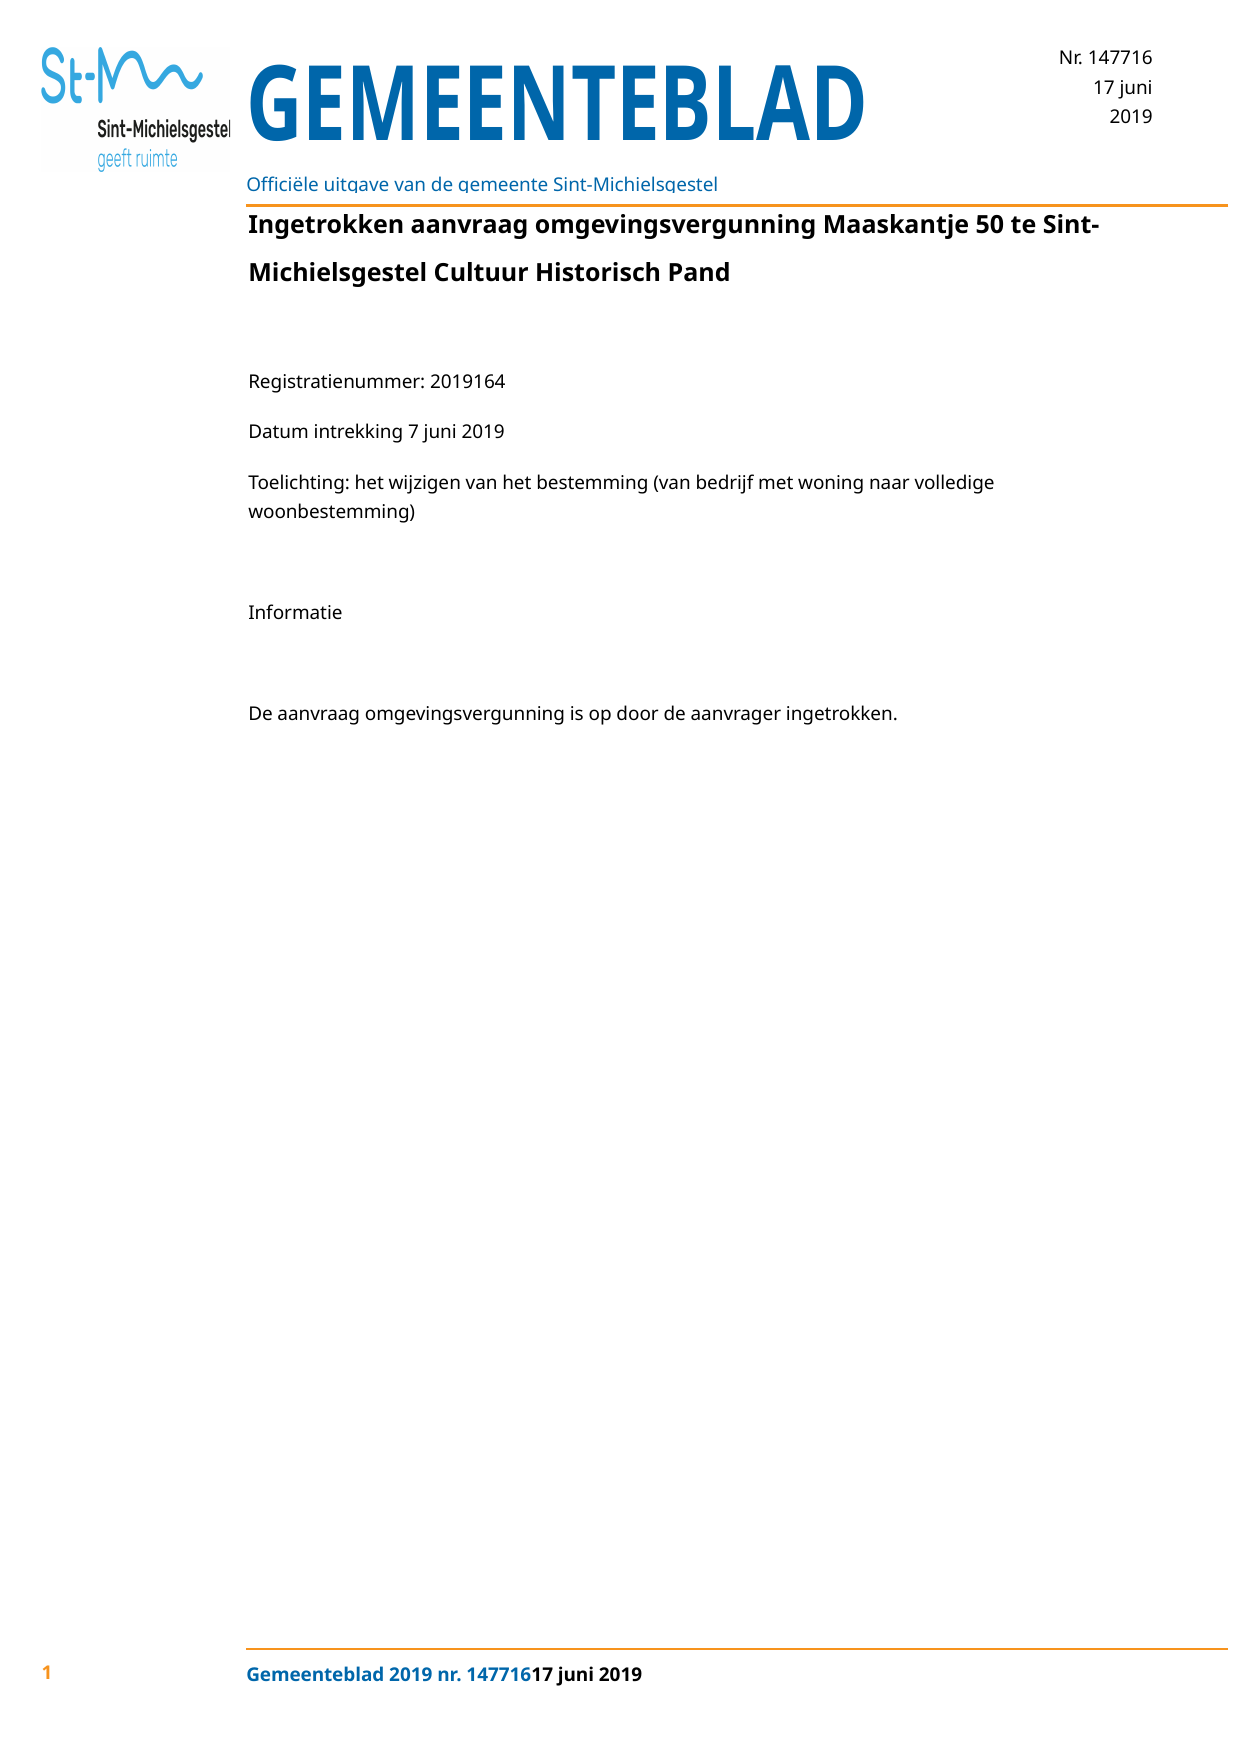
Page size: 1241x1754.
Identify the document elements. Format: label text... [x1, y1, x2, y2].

text Informatie [248, 599, 1152, 625]
text Toelichting: het wijzigen van het bestemming (van bedrijf met woning naar volledige woonbestemming) [248, 469, 1152, 524]
picture [41, 47, 231, 172]
text Ingetrokken aanvraag omgevingsvergunning Maaskantje 50 te Sint-Michielsgestel Cultuur Historisch Pand [248, 207, 1152, 288]
text De aanvraag omgevingsvergunning is op door de aanvrager ingetrokken. [248, 700, 1152, 726]
text Datum intrekking 7 juni 2019 [248, 419, 1152, 444]
text Registratienummer: 2019164 [248, 368, 1152, 394]
